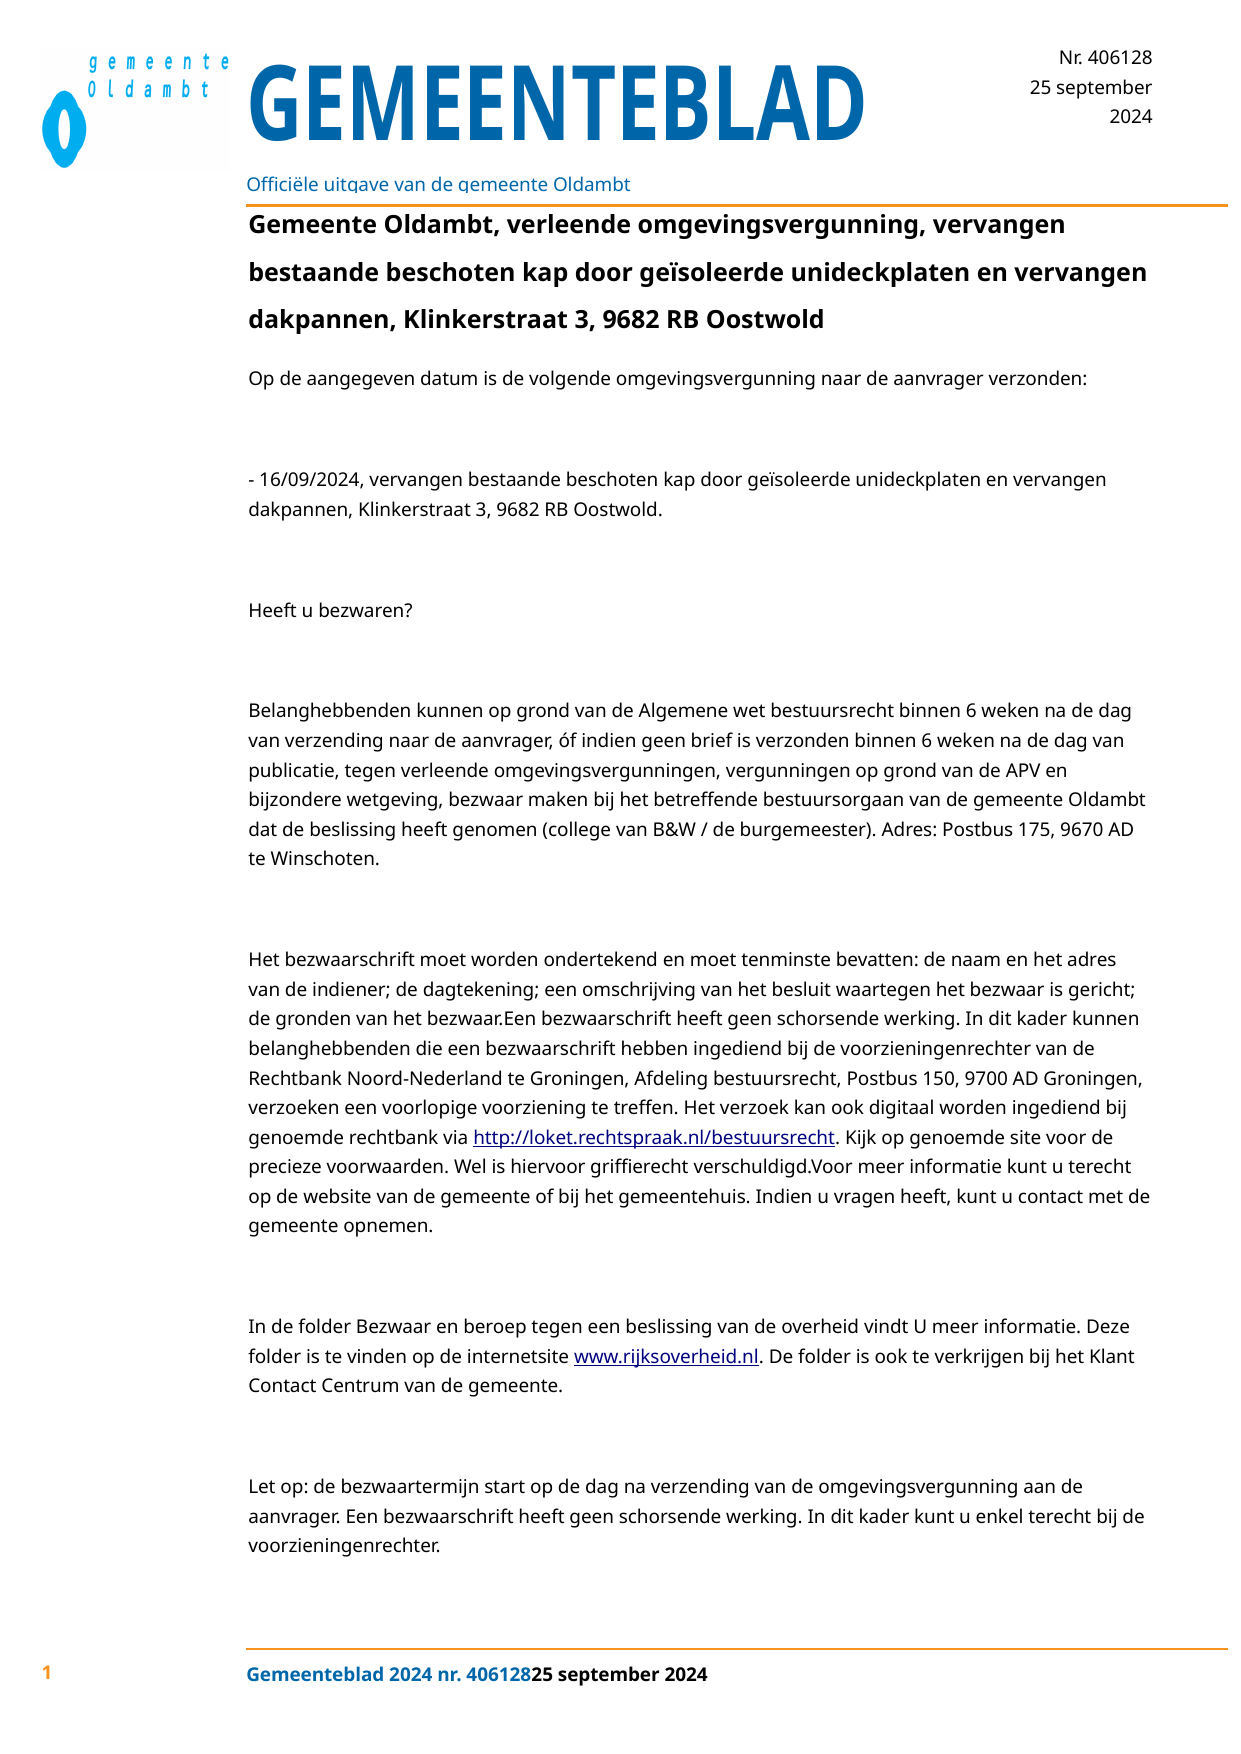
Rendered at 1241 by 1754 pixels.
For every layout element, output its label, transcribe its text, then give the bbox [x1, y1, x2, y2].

picture [41, 47, 231, 172]
text - 16/09/2024, vervangen bestaande beschoten kap door geïsoleerde unideckplaten en vervangen dakpannen, Klinkerstraat 3, 9682 RB Oostwold. [248, 466, 1152, 522]
text Heeft u bezwaren? [248, 597, 1152, 622]
text Belanghebbenden kunnen op grond van de Algemene wet bestuursrecht binnen 6 weken na de dag van verzending naar de aanvrager, óf indien geen brief is verzonden binnen 6 weken na de dag van publicatie, tegen verleende omgevingsvergunningen, vergunningen op grond van de APV en bijzondere wetgeving, bezwaar maken bij het betreffende bestuursorgaan van de gemeente Oldambt dat de beslissing heeft genomen (college van B&W / de burgemeester). Adres: Postbus 175, 9670 AD te Winschoten. [248, 698, 1152, 871]
text Het bezwaarschrift moet worden ondertekend en moet tenminste bevatten: de naam en het adres van de indiener; de dagtekening; een omschrijving van het besluit waartegen het bezwaar is gericht; de gronden van het bezwaar.Een bezwaarschrift heeft geen schorsende werking. In dit kader kunnen belanghebbenden die een bezwaarschrift hebben ingediend bij de voorzieningenrechter van de Rechtbank Noord-Nederland te Groningen, Afdeling bestuursrecht, Postbus 150, 9700 AD Groningen, verzoeken een voorlopige voorziening te treffen. Het verzoek kan ook digitaal worden ingediend bij genoemde rechtbank via http://loket.rechtspraak.nl/bestuursrecht. Kijk op genoemde site voor de precieze voorwaarden. Wel is hiervoor griffierecht verschuldigd.Voor meer informatie kunt u terecht op de website van de gemeente of bij het gemeentehuis. Indien u vragen heeft, kunt u contact met de gemeente opnemen. [248, 946, 1152, 1238]
text In de folder Bezwaar en beroep tegen een beslissing van de overheid vindt U meer informatie. Deze folder is te vinden op de internetsite www.rijksoverheid.nl. De folder is ook te verkrijgen bij het Klant Contact Centrum van de gemeente. [248, 1313, 1152, 1398]
text Gemeente Oldambt, verleende omgevingsvergunning, vervangen bestaande beschoten kap door geïsoleerde unideckplaten en vervangen dakpannen, Klinkerstraat 3, 9682 RB Oostwold [248, 207, 1152, 336]
text Op de aangegeven datum is de volgende omgevingsvergunning naar de aanvrager verzonden: [248, 366, 1152, 391]
text Let op: de bezwaartermijn start op de dag na verzending van de omgevingsvergunning aan de aanvrager. Een bezwaarschrift heeft geen schorsende werking. In dit kader kunt u enkel terecht bij de voorzieningenrechter. [248, 1473, 1152, 1558]
